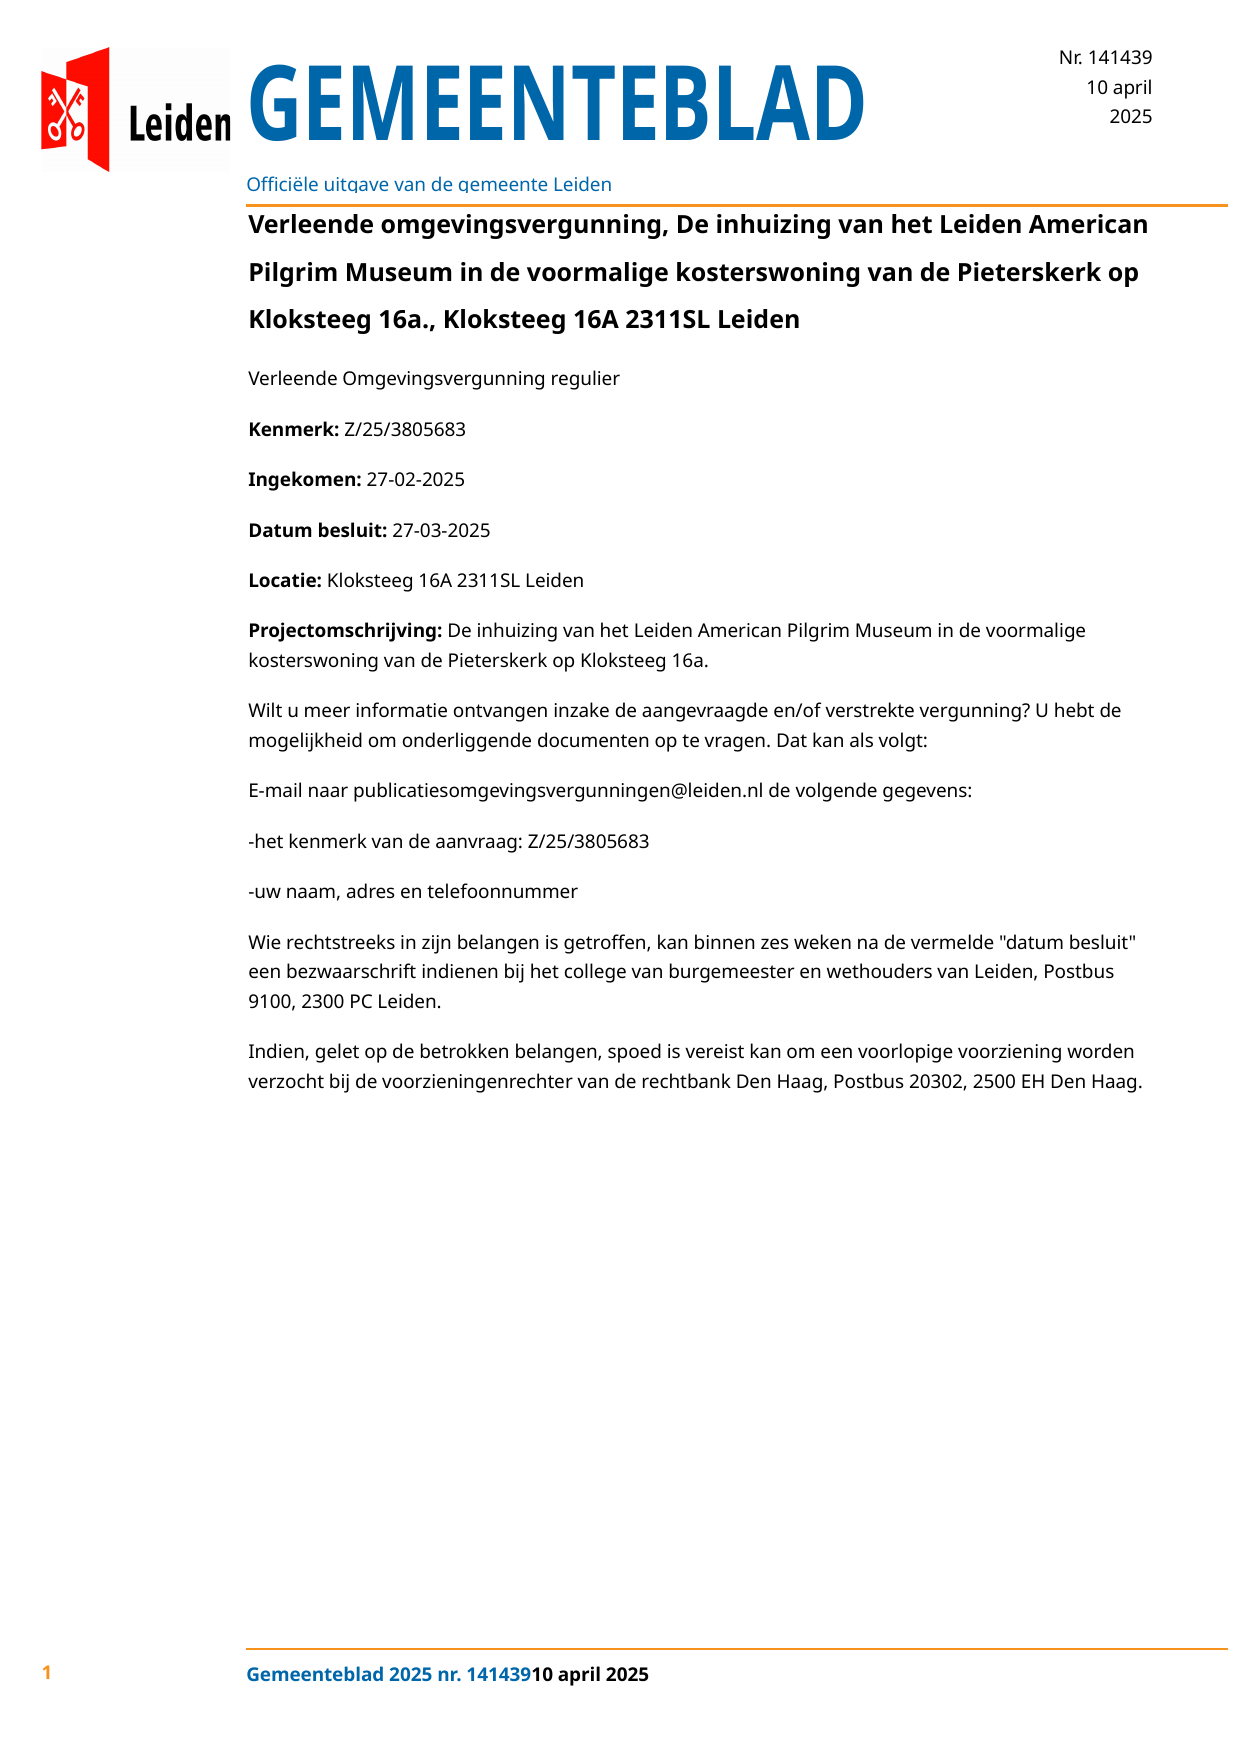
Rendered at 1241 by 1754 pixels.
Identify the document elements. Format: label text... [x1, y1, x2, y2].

text Kenmerk: Z/25/3805683 [248, 416, 1152, 442]
text -het kenmerk van de aanvraag: Z/25/3805683 [248, 828, 1152, 854]
text E-mail naar publicatiesomgevingsvergunningen@leiden.nl de volgende gegevens: [248, 778, 1152, 803]
text Indien, gelet op de betrokken belangen, spoed is vereist kan om een voorlopige voorziening worden verzocht bij de voorzieningenrechter van de rechtbank Den Haag, Postbus 20302, 2500 EH Den Haag. [248, 1038, 1152, 1094]
text Ingekomen: 27-02-2025 [248, 466, 1152, 492]
text Datum besluit: 27-03-2025 [248, 517, 1152, 542]
text Verleende Omgevingsvergunning regulier [248, 366, 1152, 391]
text Wilt u meer informatie ontvangen inzake de aangevraagde en/of verstrekte vergunning? U hebt de mogelijkheid om onderliggende documenten op te vragen. Dat kan als volgt: [248, 698, 1152, 753]
text Wie rechtstreeks in zijn belangen is getroffen, kan binnen zes weken na de vermelde "datum besluit" een bezwaarschrift indienen bij het college van burgemeester en wethouders van Leiden, Postbus 9100, 2300 PC Leiden. [248, 929, 1152, 1014]
text Verleende omgevingsvergunning, De inhuizing van het Leiden American Pilgrim Museum in de voormalige kosterswoning van de Pieterskerk op Kloksteeg 16a., Kloksteeg 16A 2311SL Leiden [248, 207, 1152, 336]
text Projectomschrijving: De inhuizing van het Leiden American Pilgrim Museum in de voormalige kosterswoning van de Pieterskerk op Kloksteeg 16a. [248, 618, 1152, 673]
text -uw naam, adres en telefoonnummer [248, 878, 1152, 904]
text Locatie: Kloksteeg 16A 2311SL Leiden [248, 567, 1152, 593]
picture [41, 47, 231, 172]
